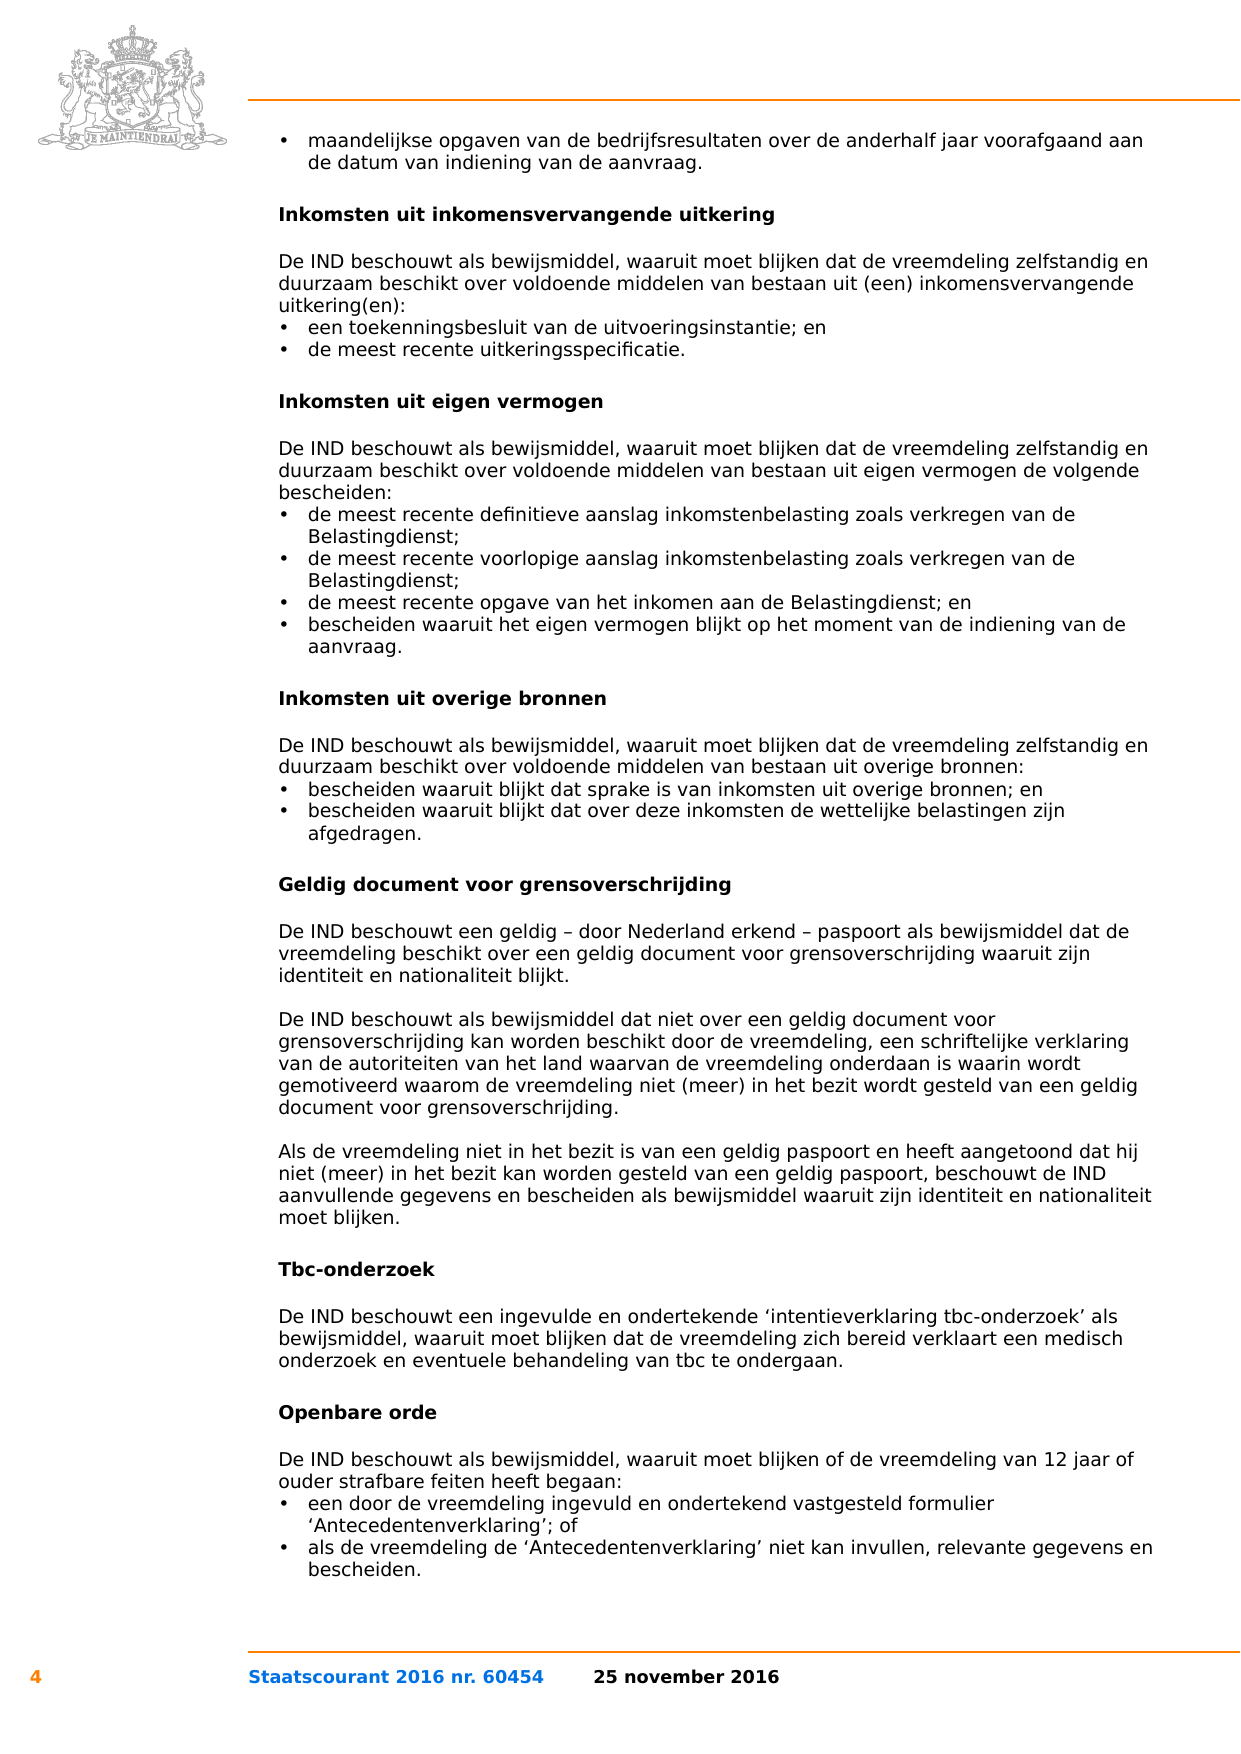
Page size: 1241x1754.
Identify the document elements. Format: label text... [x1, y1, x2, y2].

text • bescheiden waaruit het eigen vermogen blijkt op het moment van de indiening van de aanvraag. [278, 613, 1163, 657]
subtitle Geldig document voor grensoverschrijding [278, 874, 1163, 896]
text • bescheiden waaruit blijkt dat over deze inkomsten de wettelijke belastingen zijn afgedragen. [278, 800, 1163, 844]
text • een toekenningsbesluit van de uitvoeringsinstantie; en [278, 317, 1163, 339]
picture [38, 25, 227, 150]
text De IND beschouwt als bewijsmiddel, waaruit moet blijken dat de vreemdeling zelfstandig en duurzaam beschikt over voldoende middelen van bestaan uit eigen vermogen de volgende bescheiden: [278, 438, 1163, 504]
text • als de vreemdeling de ‘Antecedentenverklaring’ niet kan invullen, relevante gegevens en bescheiden. [278, 1537, 1163, 1581]
text • de meest recente definitieve aanslag inkomstenbelasting zoals verkregen van de Belastingdienst; [278, 504, 1163, 548]
subtitle Openbare orde [278, 1402, 1163, 1424]
text • de meest recente voorlopige aanslag inkomstenbelasting zoals verkregen van de Belastingdienst; [278, 548, 1163, 592]
subtitle Tbc-onderzoek [278, 1259, 1163, 1281]
text De IND beschouwt als bewijsmiddel dat niet over een geldig document voor grensoverschrijding kan worden beschikt door de vreemdeling, een schriftelijke verklaring van de autoriteiten van het land waarvan de vreemdeling onderdaan is waarin wordt gemotiveerd waarom de vreemdeling niet (meer) in het bezit wordt gesteld van een geldig document voor grensoverschrijding. [278, 1009, 1163, 1119]
text De IND beschouwt als bewijsmiddel, waaruit moet blijken of de vreemdeling van 12 jaar of ouder strafbare feiten heeft begaan: [278, 1449, 1163, 1493]
text • de meest recente uitkeringsspecificatie. [278, 339, 1163, 361]
text • de meest recente opgave van het inkomen aan de Belastingdienst; en [278, 592, 1163, 613]
subtitle Inkomsten uit inkomensvervangende uitkering [278, 204, 1163, 226]
text De IND beschouwt een geldig – door Nederland erkend – paspoort als bewijsmiddel dat de vreemdeling beschikt over een geldig document voor grensoverschrijding waaruit zijn identiteit en nationaliteit blijkt. [278, 921, 1163, 987]
text Als de vreemdeling niet in het bezit is van een geldig paspoort en heeft aangetoond dat hij niet (meer) in het bezit kan worden gesteld van een geldig paspoort, beschouwt de IND aanvullende gegevens en bescheiden als bewijsmiddel waaruit zijn identiteit en nationaliteit moet blijken. [278, 1141, 1163, 1229]
text De IND beschouwt een ingevulde en ondertekende ‘intentieverklaring tbc-onderzoek’ als bewijsmiddel, waaruit moet blijken dat de vreemdeling zich bereid verklaart een medisch onderzoek en eventuele behandeling van tbc te ondergaan. [278, 1306, 1163, 1372]
subtitle Inkomsten uit overige bronnen [278, 687, 1163, 709]
subtitle Inkomsten uit eigen vermogen [278, 391, 1163, 413]
text • bescheiden waaruit blijkt dat sprake is van inkomsten uit overige bronnen; en [278, 778, 1163, 800]
text De IND beschouwt als bewijsmiddel, waaruit moet blijken dat de vreemdeling zelfstandig en duurzaam beschikt over voldoende middelen van bestaan uit (een) inkomensvervangende uitkering(en): [278, 251, 1163, 317]
text • maandelijkse opgaven van de bedrijfsresultaten over de anderhalf jaar voorafgaand aan de datum van indiening van de aanvraag. [278, 130, 1163, 174]
text • een door de vreemdeling ingevuld en ondertekend vastgesteld formulier ‘Antecedentenverklaring’; of [278, 1493, 1163, 1537]
text De IND beschouwt als bewijsmiddel, waaruit moet blijken dat de vreemdeling zelfstandig en duurzaam beschikt over voldoende middelen van bestaan uit overige bronnen: [278, 734, 1163, 778]
